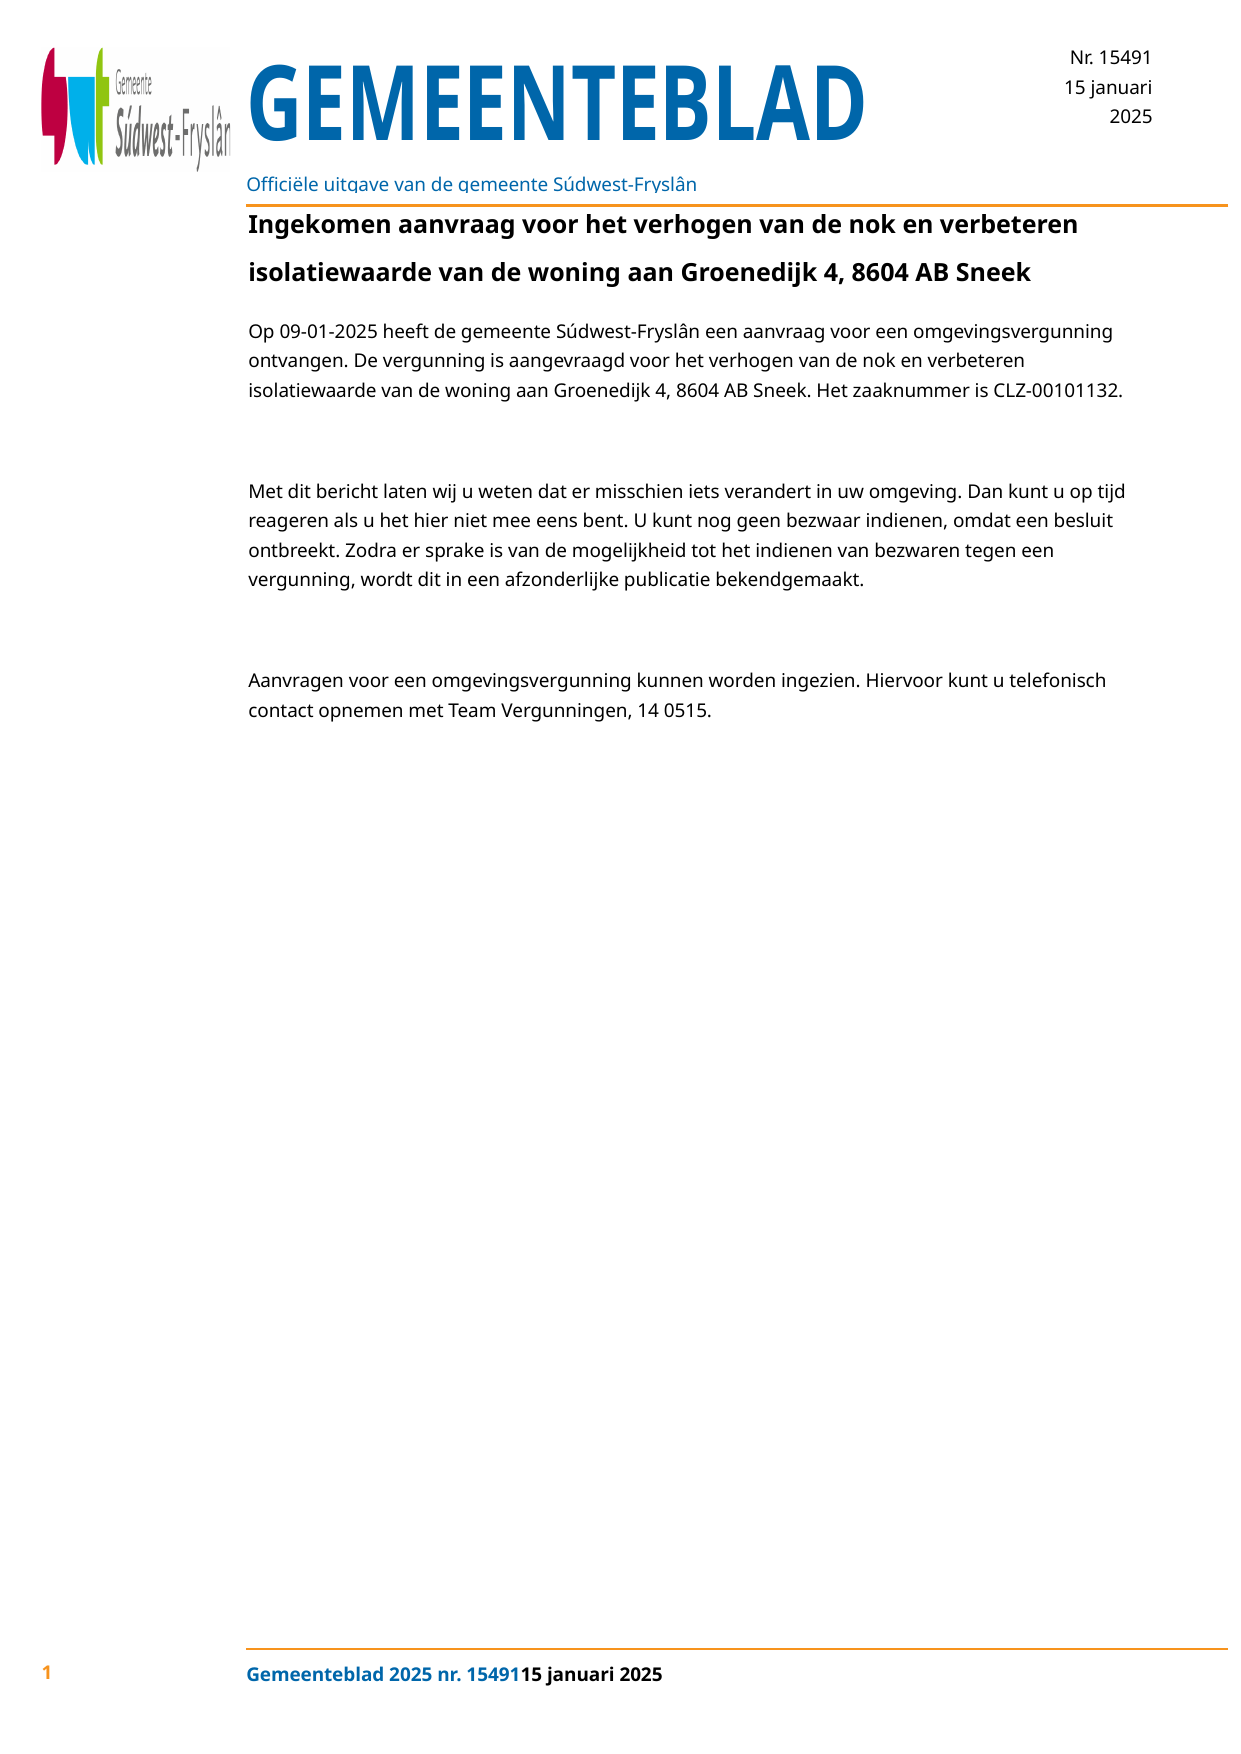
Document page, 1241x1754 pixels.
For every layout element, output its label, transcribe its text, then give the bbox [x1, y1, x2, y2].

text Aanvragen voor een omgevingsvergunning kunnen worden ingezien. Hiervoor kunt u telefonisch contact opnemen met Team Vergunningen, 14 0515. [248, 667, 1152, 723]
text Met dit bericht laten wij u weten dat er misschien iets verandert in uw omgeving. Dan kunt u op tijd reageren als u het hier niet mee eens bent. U kunt nog geen bezwaar indienen, omdat een besluit ontbreekt. Zodra er sprake is van de mogelijkheid tot het indienen van bezwaren tegen een vergunning, wordt dit in een afzonderlijke publicatie bekendgemaakt. [248, 478, 1152, 592]
text Op 09-01-2025 heeft de gemeente Súdwest-Fryslân een aanvraag voor een omgevingsvergunning ontvangen. De vergunning is aangevraagd voor het verhogen van de nok en verbeteren isolatiewaarde van de woning aan Groenedijk 4, 8604 AB Sneek. Het zaaknummer is CLZ-00101132. [248, 318, 1152, 403]
picture [41, 47, 231, 172]
text Ingekomen aanvraag voor het verhogen van de nok en verbeteren isolatiewaarde van de woning aan Groenedijk 4, 8604 AB Sneek [248, 207, 1152, 288]
